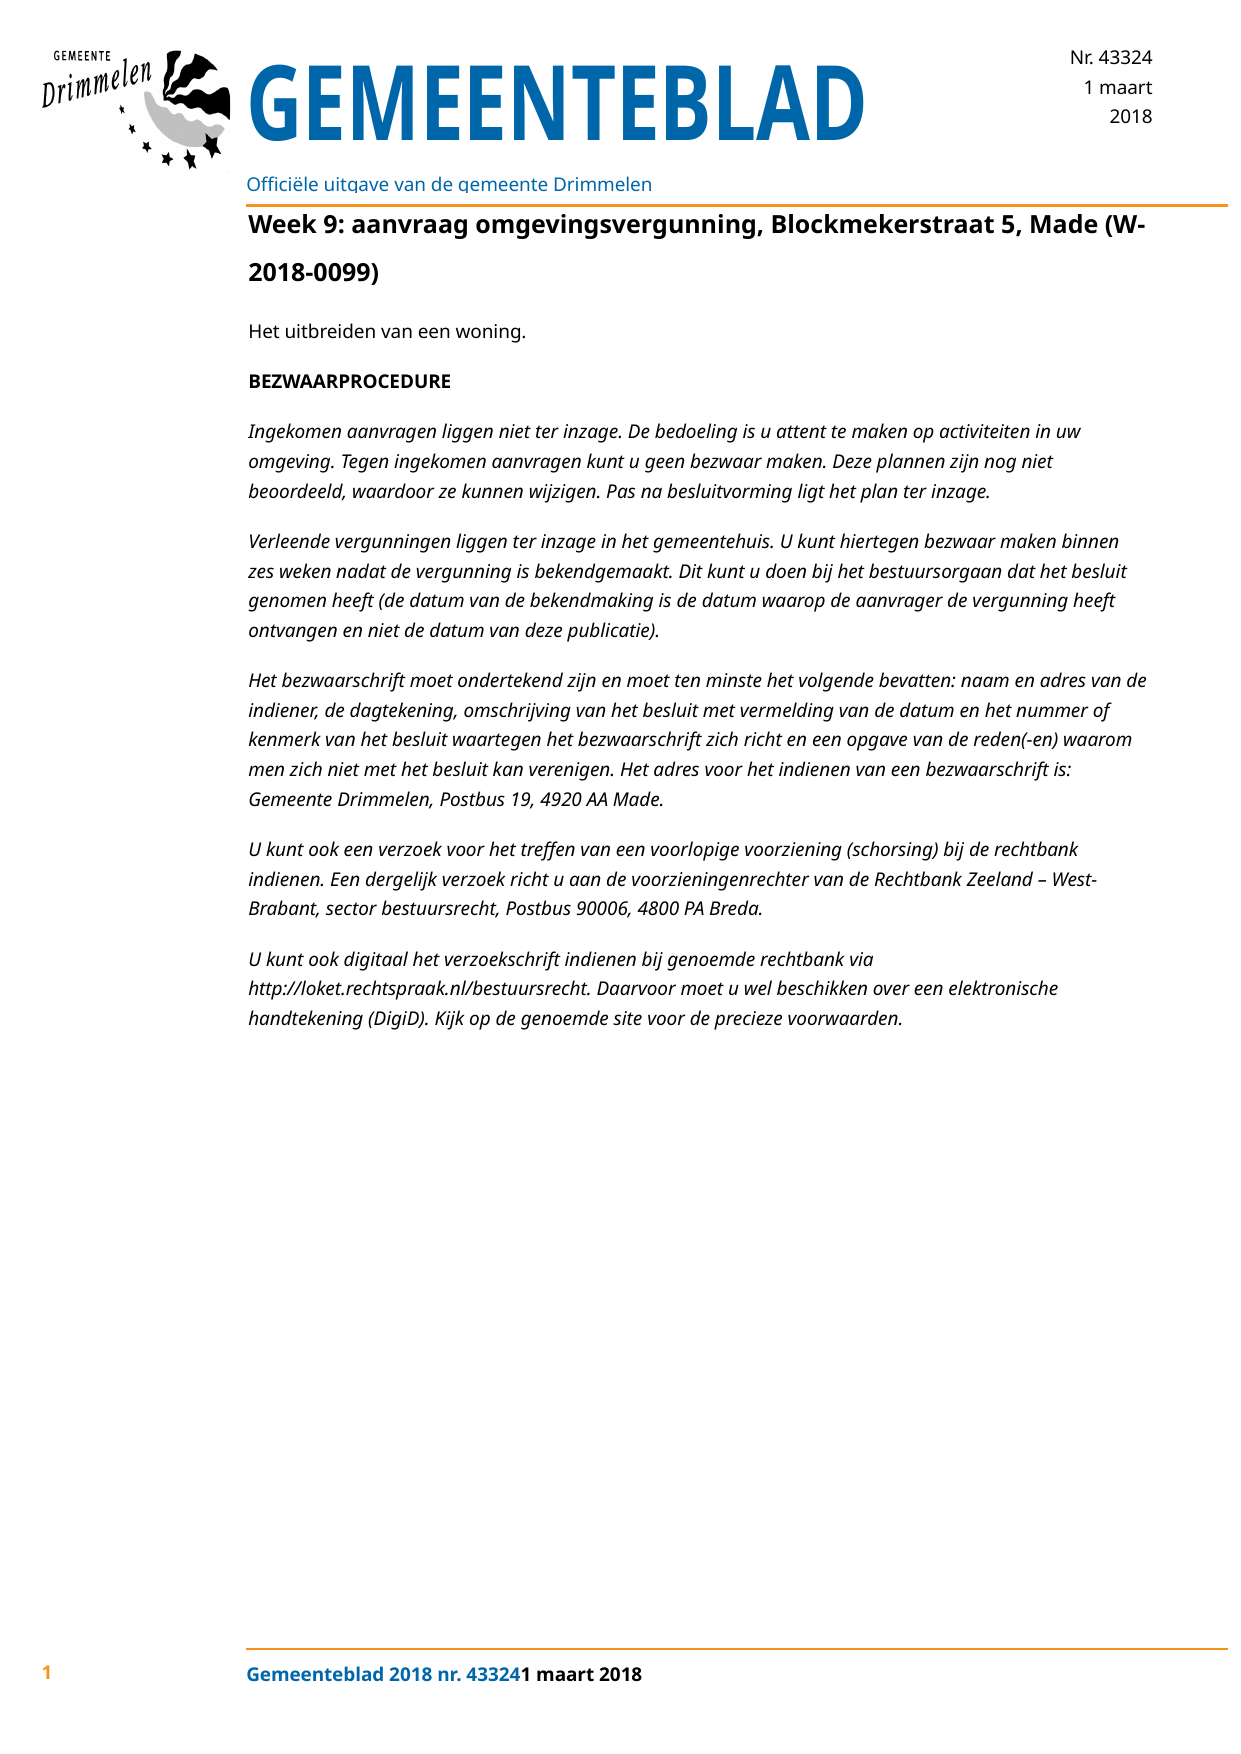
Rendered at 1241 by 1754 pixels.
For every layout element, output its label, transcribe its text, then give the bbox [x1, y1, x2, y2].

text Week 9: aanvraag omgevingsvergunning, Blockmekerstraat 5, Made (W-2018-0099) [248, 207, 1152, 288]
text BEZWAARPROCEDURE [248, 368, 1152, 394]
text U kunt ook digitaal het verzoekschrift indienen bij genoemde rechtbank via http://loket.rechtspraak.nl/bestuursrecht. Daarvoor moet u wel beschikken over een elektronische handtekening (DigiD). Kijk op de genoemde site voor de precieze voorwaarden. [248, 946, 1152, 1031]
text Het uitbreiden van een woning. [248, 318, 1152, 344]
picture [41, 47, 231, 172]
text Het bezwaarschrift moet ondertekend zijn en moet ten minste het volgende bevatten: naam en adres van de indiener, de dagtekening, omschrijving van het besluit met vermelding van de datum en het nummer of kenmerk van het besluit waartegen het bezwaarschrift zich richt en een opgave van de reden(-en) waarom men zich niet met het besluit kan verenigen. Het adres voor het indienen van een bezwaarschrift is: Gemeente Drimmelen, Postbus 19, 4920 AA Made. [248, 667, 1152, 812]
text Ingekomen aanvragen liggen niet ter inzage. De bedoeling is u attent te maken op activiteiten in uw omgeving. Tegen ingekomen aanvragen kunt u geen bezwaar maken. Deze plannen zijn nog niet beoordeeld, waardoor ze kunnen wijzigen. Pas na besluitvorming ligt het plan ter inzage. [248, 419, 1152, 504]
text U kunt ook een verzoek voor het treffen van een voorlopige voorziening (schorsing) bij de rechtbank indienen. Een dergelijk verzoek richt u aan de voorzieningenrechter van de Rechtbank Zeeland – West-Brabant, sector bestuursrecht, Postbus 90006, 4800 PA Breda. [248, 836, 1152, 921]
text Verleende vergunningen liggen ter inzage in het gemeentehuis. U kunt hiertegen bezwaar maken binnen zes weken nadat de vergunning is bekendgemaakt. Dit kunt u doen bij het bestuursorgaan dat het besluit genomen heeft (de datum van de bekendmaking is de datum waarop de aanvrager de vergunning heeft ontvangen en niet de datum van deze publicatie). [248, 528, 1152, 643]
